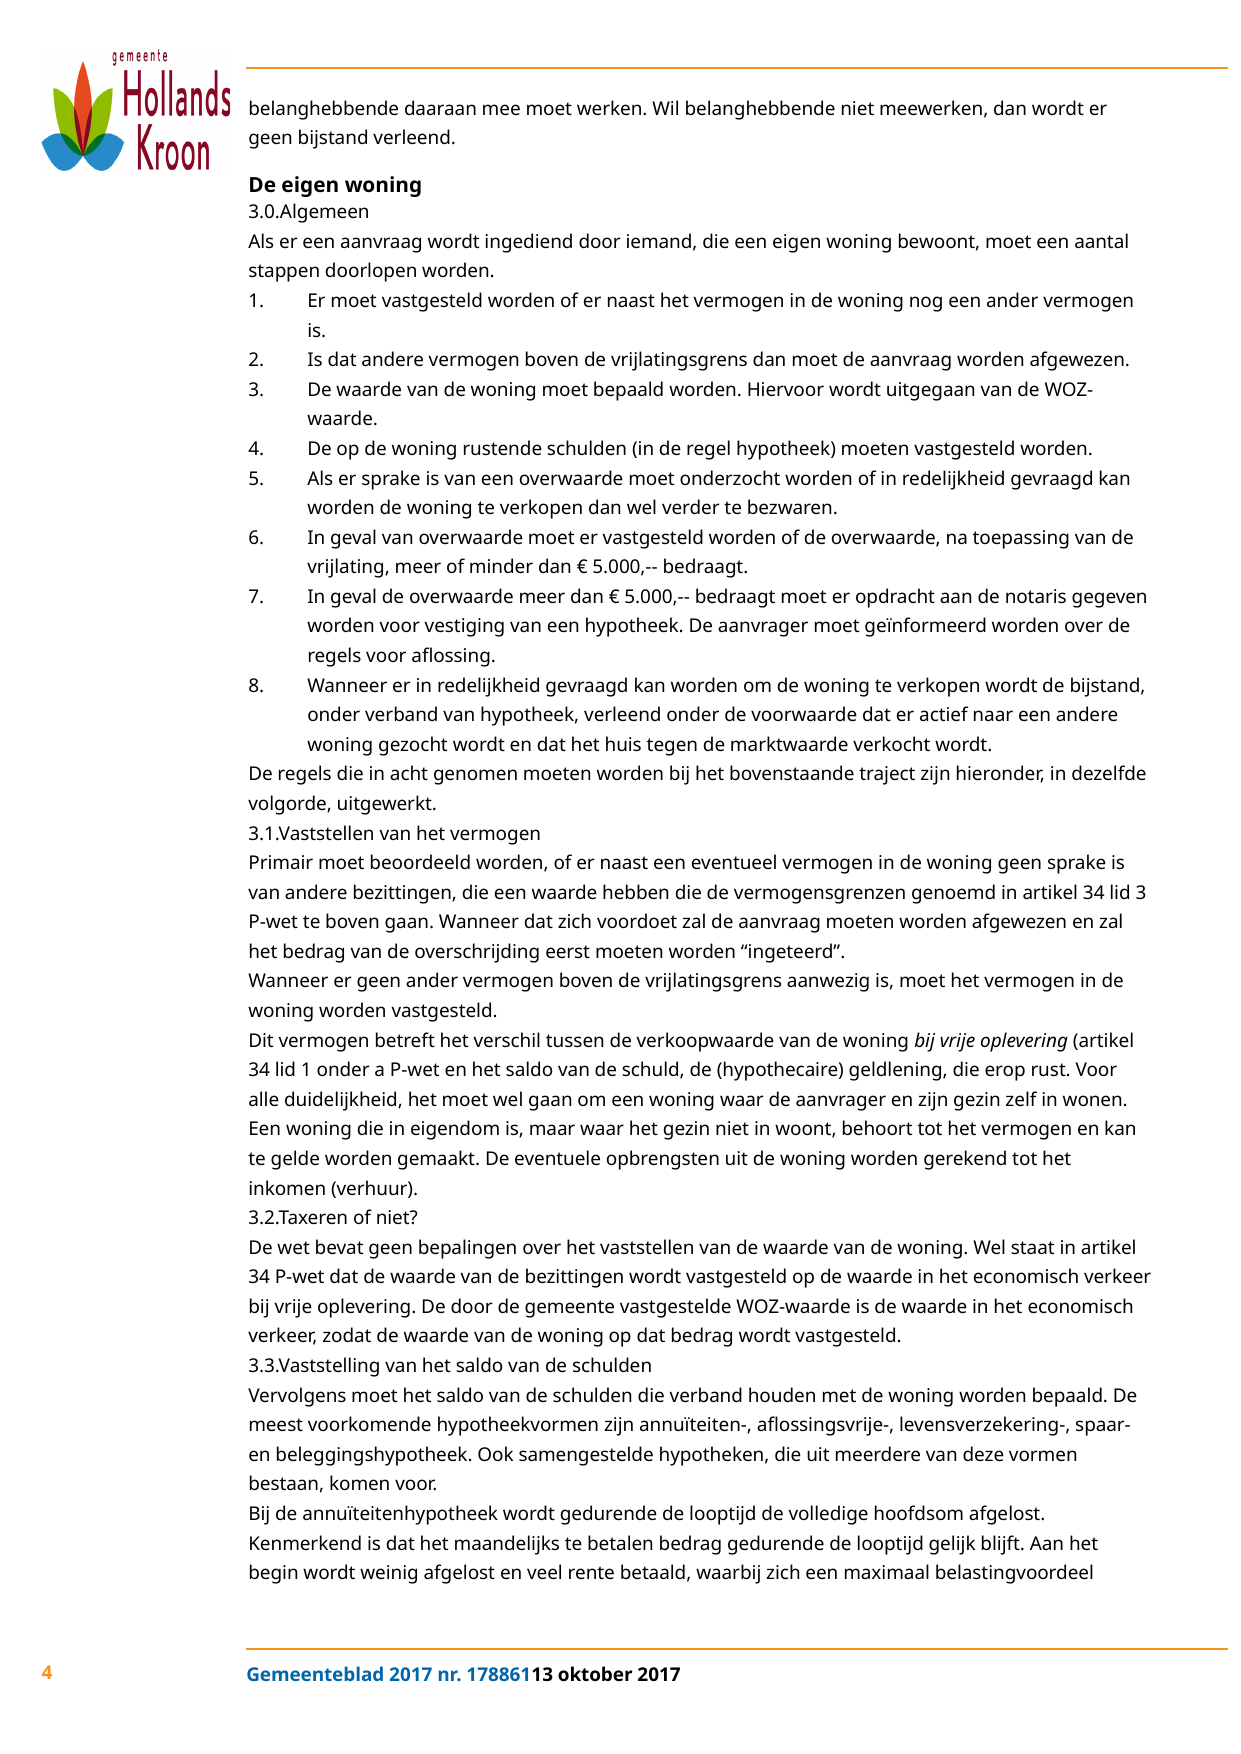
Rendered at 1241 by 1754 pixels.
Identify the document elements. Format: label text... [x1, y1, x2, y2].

text 3.3.Vaststelling van het saldo van de schulden [248, 1352, 1152, 1378]
list In geval van overwaarde moet er vastgesteld worden of de overwaarde, na toepassing van de vrijlating, meer of minder dan € 5.000,-- bedraagt. [248, 524, 1152, 579]
text Dit vermogen betreft het verschil tussen de verkoopwaarde van de woning bij vrije oplevering (artikel 34 lid 1 onder a P-wet en het saldo van de schuld, de (hypothecaire) geldlening, die erop rust. Voor alle duidelijkheid, het moet wel gaan om een woning waar de aanvrager en zijn gezin zelf in wonen. Een woning die in eigendom is, maar waar het gezin niet in woont, behoort tot het vermogen en kan te gelde worden gemaakt. De eventuele opbrengsten uit de woning worden gerekend tot het inkomen (verhuur). [248, 1027, 1152, 1200]
text Wanneer er geen ander vermogen boven de vrijlatingsgrens aanwezig is, moet het vermogen in de woning worden vastgesteld. [248, 968, 1152, 1023]
text Als er een aanvraag wordt ingediend door iemand, die een eigen woning bewoont, moet een aantal stappen doorlopen worden. [248, 228, 1152, 283]
text 3.2.Taxeren of niet? [248, 1204, 1152, 1230]
text 3.1.Vaststellen van het vermogen [248, 820, 1152, 845]
list Als er sprake is van een overwaarde moet onderzocht worden of in redelijkheid gevraagd kan worden de woning te verkopen dan wel verder te bezwaren. [248, 465, 1152, 520]
text Bij de annuïteitenhypotheek wordt gedurende de looptijd de volledige hoofdsom afgelost. Kenmerkend is dat het maandelijks te betalen bedrag gedurende de looptijd gelijk blijft. Aan het begin wordt weinig afgelost en veel rente betaald, waarbij zich een maximaal belastingvoordeel [248, 1500, 1152, 1585]
text De eigen woning [248, 170, 1152, 198]
list Is dat andere vermogen boven de vrijlatingsgrens dan moet de aanvraag worden afgewezen. [248, 346, 1152, 372]
list Wanneer er in redelijkheid gevraagd kan worden om de woning te verkopen wordt de bijstand, onder verband van hypotheek, verleend onder de voorwaarde dat er actief naar een andere woning gezocht wordt en dat het huis tegen de marktwaarde verkocht wordt. [248, 672, 1152, 757]
list Er moet vastgesteld worden of er naast het vermogen in de woning nog een ander vermogen is. [248, 287, 1152, 342]
text 3.0.Algemeen [248, 198, 1152, 224]
text De wet bevat geen bepalingen over het vaststellen van de waarde van de woning. Wel staat in artikel 34 P-wet dat de waarde van de bezittingen wordt vastgesteld op de waarde in het economisch verkeer bij vrije oplevering. De door de gemeente vastgestelde WOZ-waarde is de waarde in het economisch verkeer, zodat de waarde van de woning op dat bedrag wordt vastgesteld. [248, 1234, 1152, 1348]
list De waarde van de woning moet bepaald worden. Hiervoor wordt uitgegaan van de WOZ-waarde. [248, 376, 1152, 431]
text De regels die in acht genomen moeten worden bij het bovenstaande traject zijn hieronder, in dezelfde volgorde, uitgewerkt. [248, 761, 1152, 816]
picture [41, 47, 231, 172]
text belanghebbende daaraan mee moet werken. Wil belanghebbende niet meewerken, dan wordt er geen bijstand verleend. [248, 95, 1152, 150]
text Vervolgens moet het saldo van de schulden die verband houden met de woning worden bepaald. De meest voorkomende hypotheekvormen zijn annuïteiten-, aflossingsvrije-, levensverzekering-, spaar- en beleggingshypotheek. Ook samengestelde hypotheken, die uit meerdere van deze vormen bestaan, komen voor. [248, 1382, 1152, 1496]
list In geval de overwaarde meer dan € 5.000,-- bedraagt moet er opdracht aan de notaris gegeven worden voor vestiging van een hypotheek. De aanvrager moet geïnformeerd worden over de regels voor aflossing. [248, 583, 1152, 668]
text Primair moet beoordeeld worden, of er naast een eventueel vermogen in de woning geen sprake is van andere bezittingen, die een waarde hebben die de vermogensgrenzen genoemd in artikel 34 lid 3 P-wet te boven gaan. Wanneer dat zich voordoet zal de aanvraag moeten worden afgewezen en zal het bedrag van de overschrijding eerst moeten worden “ingeteerd”. [248, 849, 1152, 964]
list De op de woning rustende schulden (in de regel hypotheek) moeten vastgesteld worden. [248, 435, 1152, 461]
